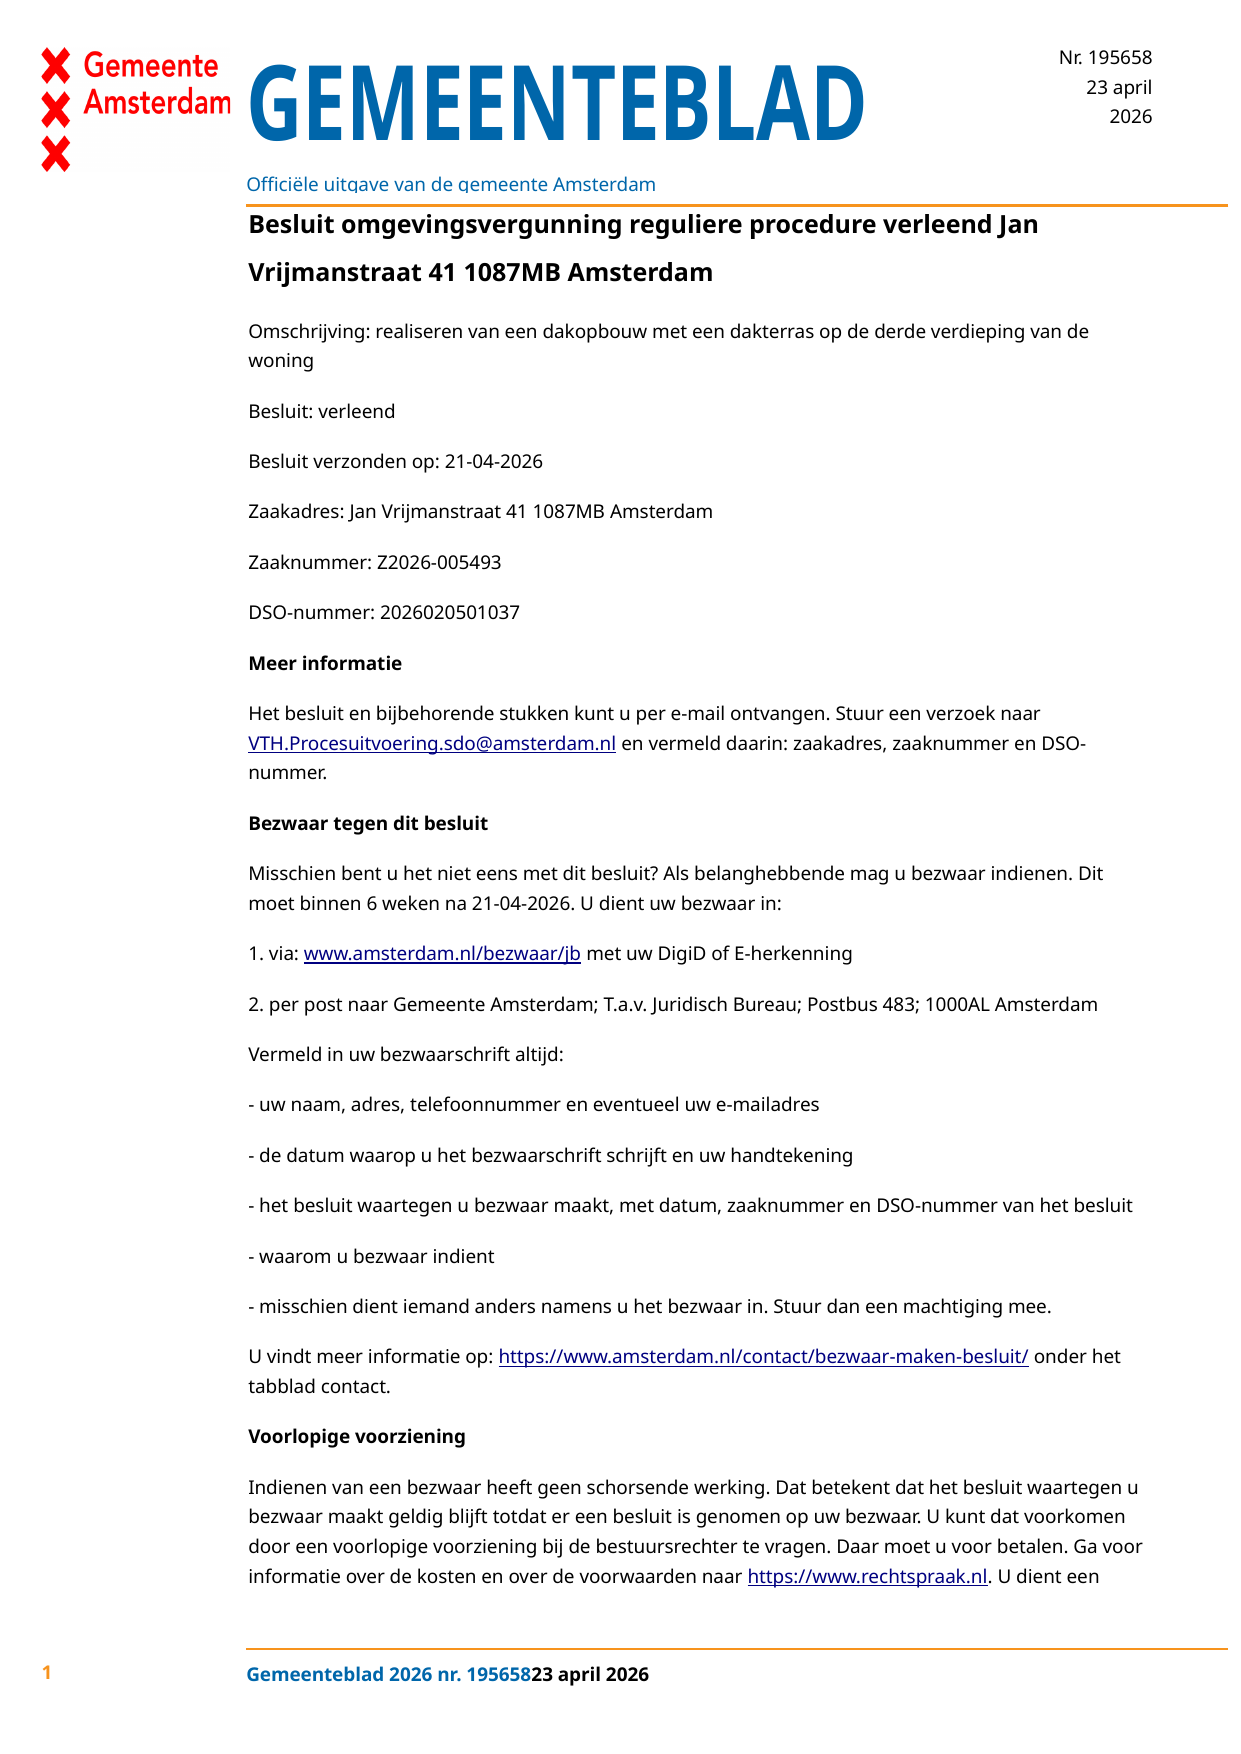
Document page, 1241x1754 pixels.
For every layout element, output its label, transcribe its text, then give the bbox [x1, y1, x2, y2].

text 1. via: www.amsterdam.nl/bezwaar/jb met uw DigiD of E-herkenning [248, 940, 1152, 966]
text Bezwaar tegen dit besluit [248, 810, 1152, 836]
text - uw naam, adres, telefoonnummer en eventueel uw e-mailadres [248, 1092, 1152, 1117]
text Vermeld in uw bezwaarschrift altijd: [248, 1041, 1152, 1067]
text Indienen van een bezwaar heeft geen schorsende werking. Dat betekent dat het besluit waartegen u bezwaar maakt geldig blijft totdat er een besluit is genomen op uw bezwaar. U kunt dat voorkomen door een voorlopige voorziening bij de bestuursrechter te vragen. Daar moet u voor betalen. Ga voor informatie over de kosten en over de voorwaarden naar https://www.rechtspraak.nl. U dient een [248, 1474, 1152, 1589]
text Zaaknummer: Z2026-005493 [248, 549, 1152, 575]
text U vindt meer informatie op: https://www.amsterdam.nl/contact/bezwaar-maken-besluit/ onder het tabblad contact. [248, 1344, 1152, 1399]
text Besluit: verleend [248, 398, 1152, 424]
text - waarom u bezwaar indient [248, 1243, 1152, 1269]
text Besluit omgevingsvergunning reguliere procedure verleend Jan Vrijmanstraat 41 1087MB Amsterdam [248, 207, 1152, 288]
text 2. per post naar Gemeente Amsterdam; T.a.v. Juridisch Bureau; Postbus 483; 1000AL Amsterdam [248, 991, 1152, 1017]
text Voorlopige voorziening [248, 1424, 1152, 1449]
text - het besluit waartegen u bezwaar maakt, met datum, zaaknummer en DSO-nummer van het besluit [248, 1192, 1152, 1218]
text - misschien dient iemand anders namens u het bezwaar in. Stuur dan een machtiging mee. [248, 1293, 1152, 1319]
text - de datum waarop u het bezwaarschrift schrijft en uw handtekening [248, 1142, 1152, 1168]
text Misschien bent u het niet eens met dit besluit? Als belanghebbende mag u bezwaar indienen. Dit moet binnen 6 weken na 21-04-2026. U dient uw bezwaar in: [248, 860, 1152, 916]
text Omschrijving: realiseren van een dakopbouw met een dakterras op de derde verdieping van de woning [248, 318, 1152, 373]
text DSO-nummer: 2026020501037 [248, 599, 1152, 625]
text Besluit verzonden op: 21-04-2026 [248, 448, 1152, 474]
text Meer informatie [248, 650, 1152, 676]
text Zaakadres: Jan Vrijmanstraat 41 1087MB Amsterdam [248, 499, 1152, 524]
text Het besluit en bijbehorende stukken kunt u per e-mail ontvangen. Stuur een verzoek naar VTH.Procesuitvoering.sdo@amsterdam.nl en vermeld daarin: zaakadres, zaaknummer en DSO-nummer. [248, 700, 1152, 785]
picture [41, 47, 231, 172]
